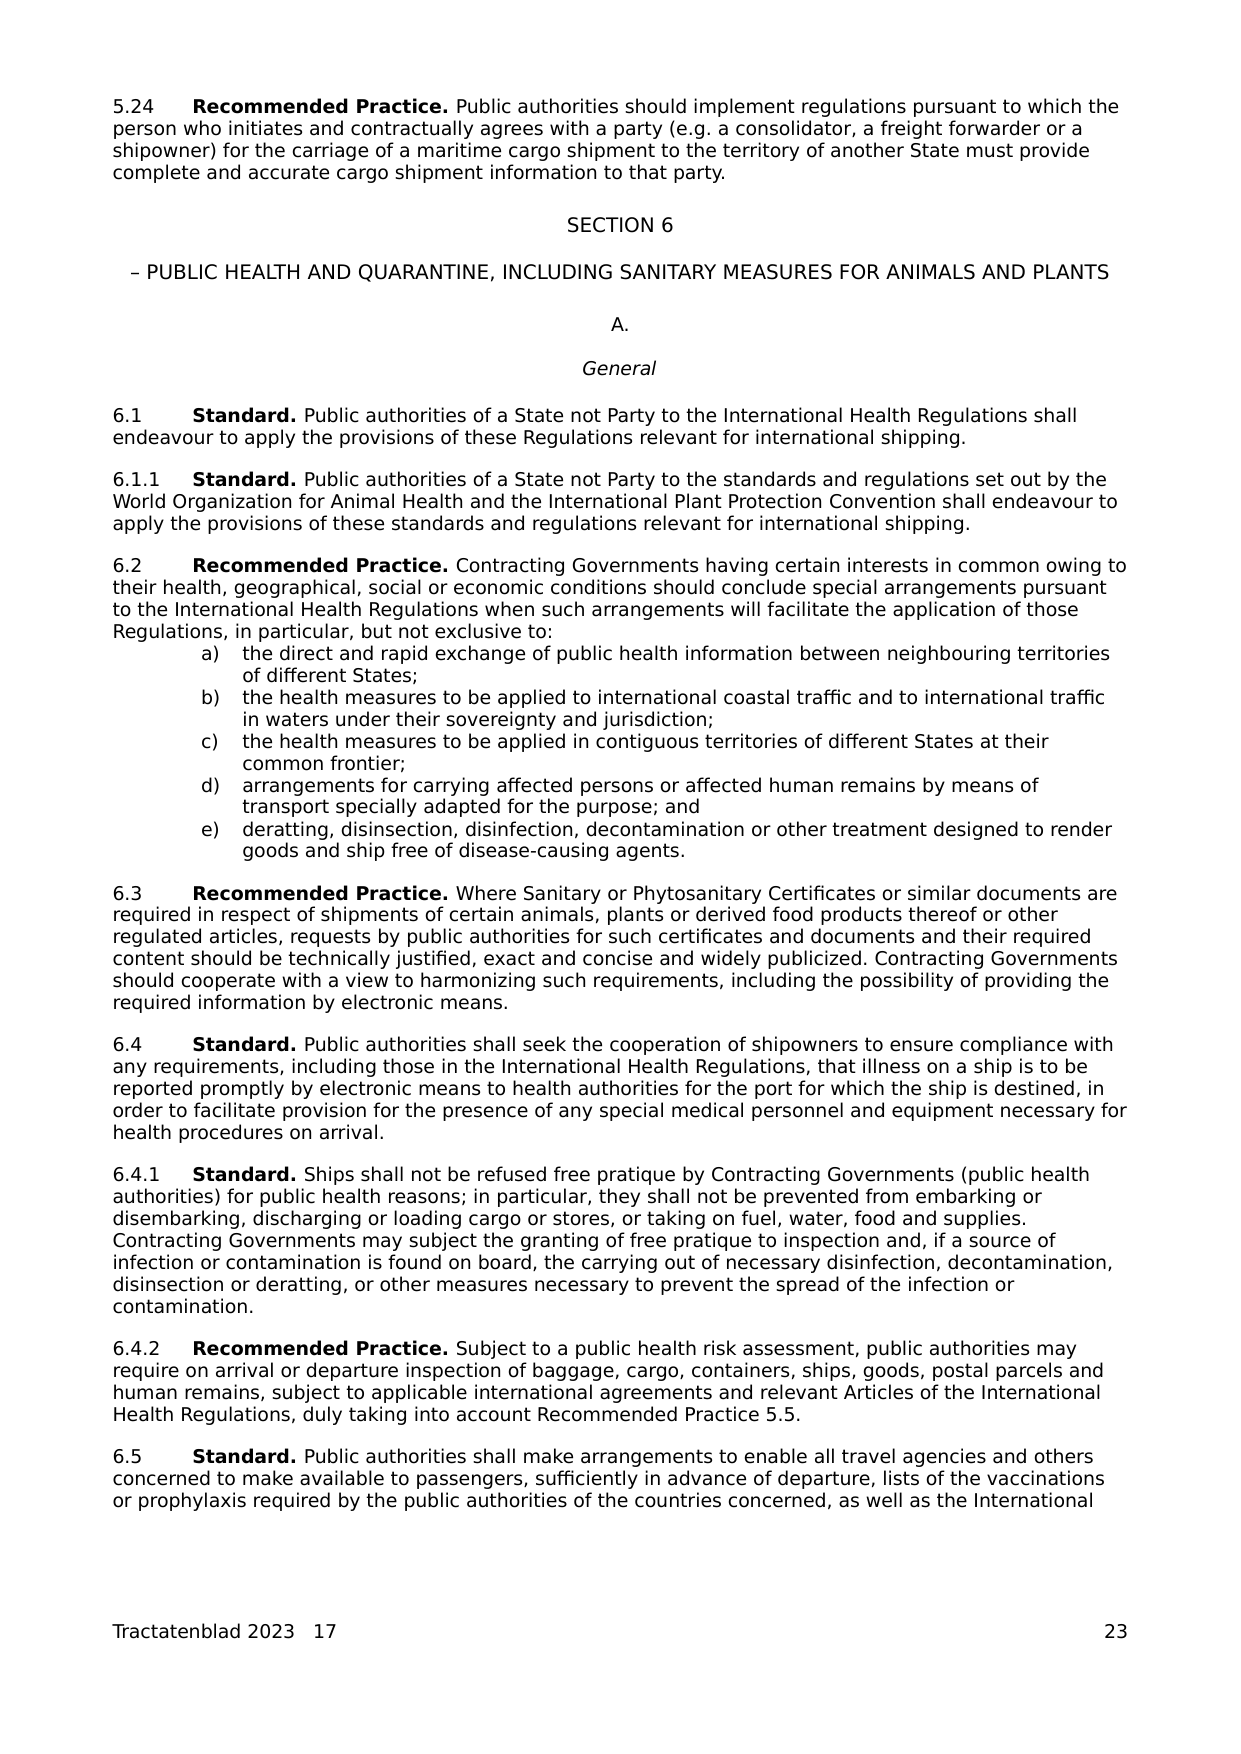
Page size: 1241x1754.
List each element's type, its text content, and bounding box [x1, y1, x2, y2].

text d) arrangements for carrying affected persons or affected human remains by means of transport specially adapted for the purpose; and [201, 774, 1128, 818]
text 6.4.1 Standard. Ships shall not be refused free pratique by Contracting Governments (public health authorities) for public health reasons; in particular, they shall not be prevented from embarking or disembarking, discharging or loading cargo or stores, or taking on fuel, water, food and supplies. Contracting Governments may subject the granting of free pratique to inspection and, if a source of infection or contamination is found on board, the carrying out of necessary disinfection, decontamination, disinsection or deratting, or other measures necessary to prevent the spread of the infection or contamination. [112, 1164, 1128, 1318]
text 6.3 Recommended Practice. Where Sanitary or Phytosanitary Certificates or similar documents are required in respect of shipments of certain animals, plants or derived food products thereof or other regulated articles, requests by public authorities for such certificates and documents and their required content should be technically justified, exact and concise and widely publicized. Contracting Governments should cooperate with a view to harmonizing such requirements, including the possibility of providing the required information by electronic means. [112, 882, 1128, 1014]
text a) the direct and rapid exchange of public health information between neighbouring territories of different States; [201, 643, 1128, 687]
text 6.1 Standard. Public authorities of a State not Party to the International Health Regulations shall endeavour to apply the provisions of these Regulations relevant for international shipping. [112, 405, 1128, 449]
subtitle A. General [112, 314, 1128, 380]
subtitle SECTION 6 – PUBLIC HEALTH AND QUARANTINE, INCLUDING SANITARY MEASURES FOR ANIMALS AND PLANTS [112, 214, 1128, 284]
text e) deratting, disinsection, disinfection, decontamination or other treatment designed to render goods and ship free of disease-causing agents. [201, 818, 1128, 862]
text 6.2 Recommended Practice. Contracting Governments having certain interests in common owing to their health, geographical, social or economic conditions should conclude special arrangements pursuant to the International Health Regulations when such arrangements will facilitate the application of those Regulations, in particular, but not exclusive to: [112, 555, 1128, 643]
text 6.1.1 Standard. Public authorities of a State not Party to the standards and regulations set out by the World Organization for Animal Health and the International Plant Protection Convention shall endeavour to apply the provisions of these standards and regulations relevant for international shipping. [112, 469, 1128, 535]
text 6.4 Standard. Public authorities shall seek the cooperation of shipowners to ensure compliance with any requirements, including those in the International Health Regulations, that illness on a ship is to be reported promptly by electronic means to health authorities for the port for which the ship is destined, in order to facilitate provision for the presence of any special medical personnel and equipment necessary for health procedures on arrival. [112, 1034, 1128, 1144]
text 6.5 Standard. Public authorities shall make arrangements to enable all travel agencies and others concerned to make available to passengers, sufficiently in advance of departure, lists of the vaccinations or prophylaxis required by the public authorities of the countries concerned, as well as the International [112, 1446, 1128, 1512]
text c) the health measures to be applied in contiguous territories of different States at their common frontier; [201, 731, 1128, 774]
text b) the health measures to be applied to international coastal traffic and to international traffic in waters under their sovereignty and jurisdiction; [201, 687, 1128, 731]
text 5.24 Recommended Practice. Public authorities should implement regulations pursuant to which the person who initiates and contractually agrees with a party (e.g. a consolidator, a freight forwarder or a shipowner) for the carriage of a maritime cargo shipment to the territory of another State must provide complete and accurate cargo shipment information to that party. [112, 96, 1128, 184]
text 6.4.2 Recommended Practice. Subject to a public health risk assessment, public authorities may require on arrival or departure inspection of baggage, cargo, containers, ships, goods, postal parcels and human remains, subject to applicable international agreements and relevant Articles of the International Health Regulations, duly taking into account Recommended Practice 5.5. [112, 1338, 1128, 1426]
